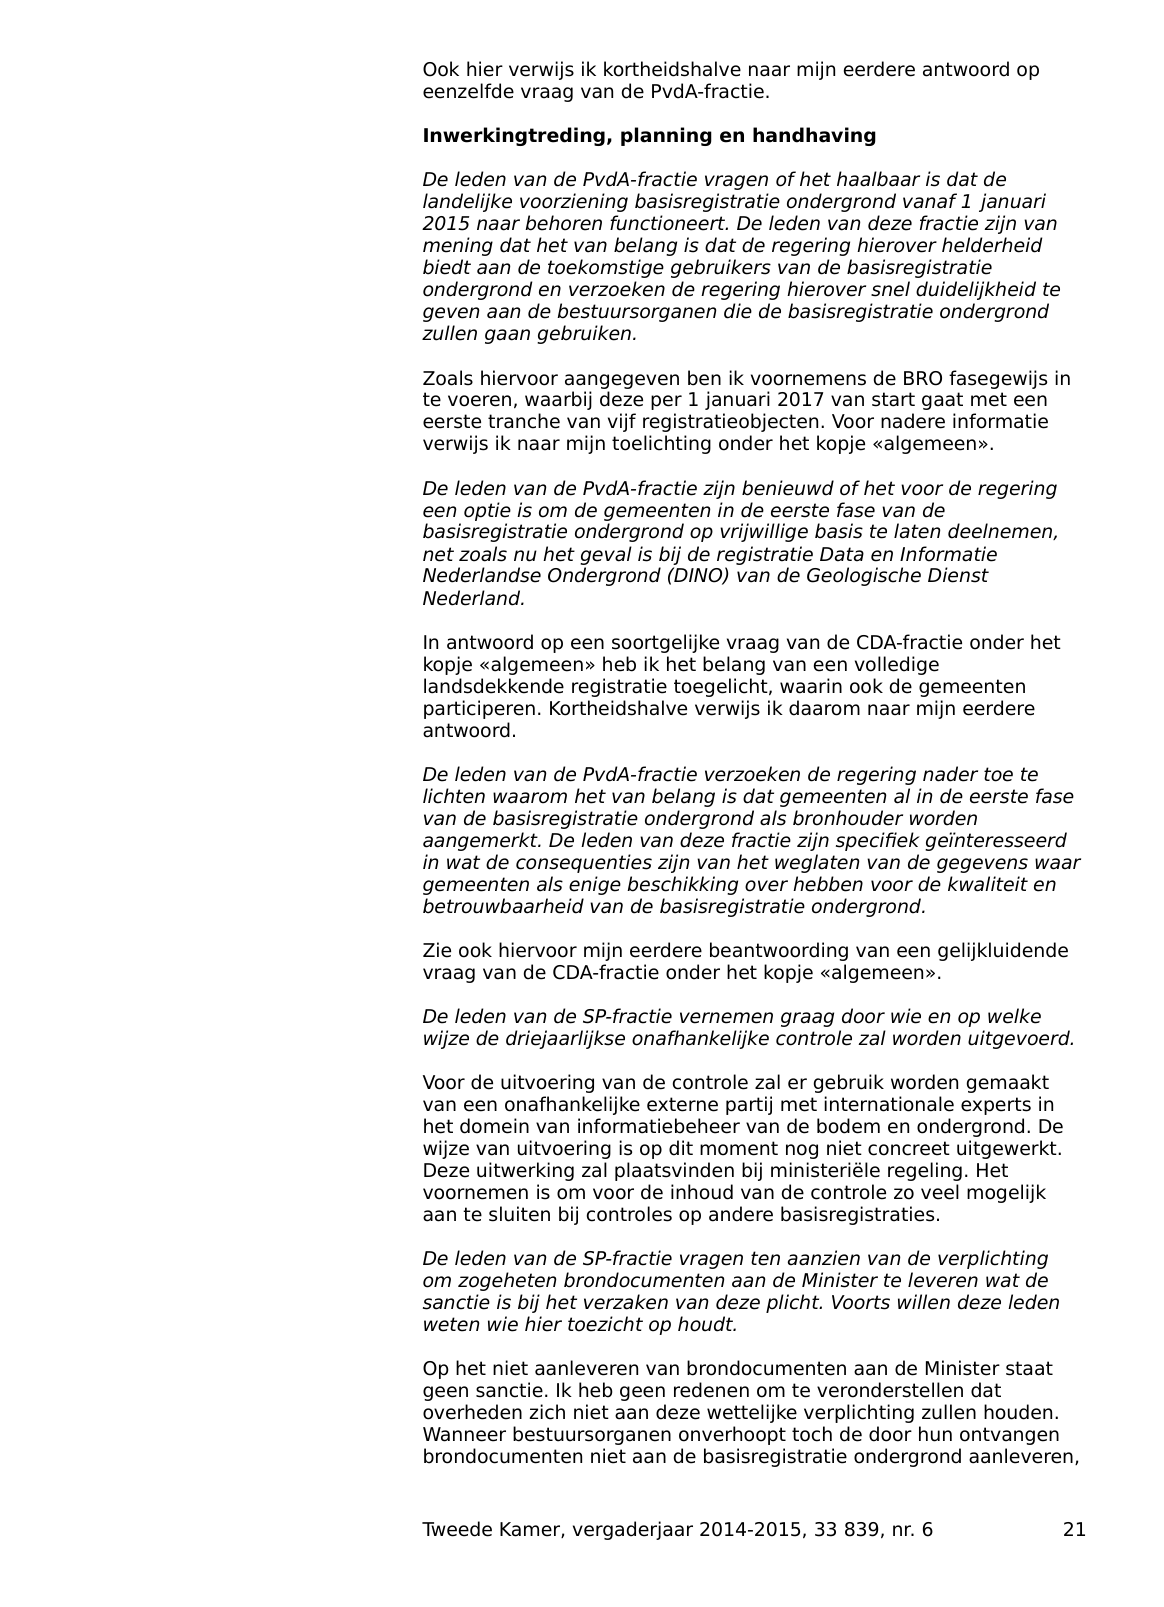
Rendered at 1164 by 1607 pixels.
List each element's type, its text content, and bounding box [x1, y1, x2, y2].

text In antwoord op een soortgelijke vraag van de CDA-fractie onder het kopje «algemeen» heb ik het belang van een volledige landsdekkende registratie toegelicht, waarin ook de gemeenten participeren. Kortheidshalve verwijs ik daarom naar mijn eerdere antwoord. [422, 632, 1087, 741]
text Ook hier verwijs ik kortheidshalve naar mijn eerdere antwoord op eenzelfde vraag van de PvdA-fractie. [422, 59, 1087, 103]
text De leden van de PvdA-fractie zijn benieuwd of het voor de regering een optie is om de gemeenten in de eerste fase van de basisregistratie ondergrond op vrijwillige basis te laten deelnemen, net zoals nu het geval is bij de registratie Data en Informatie Nederlandse Ondergrond (DINO) van de Geologische Dienst Nederland. [422, 477, 1087, 609]
subtitle Inwerkingtreding, planning en handhaving [422, 125, 1087, 147]
text Zie ook hiervoor mijn eerdere beantwoording van een gelijkluidende vraag van de CDA-fractie onder het kopje «algemeen». [422, 940, 1087, 984]
text Op het niet aanleveren van brondocumenten aan de Minister staat geen sanctie. Ik heb geen redenen om te veronderstellen dat overheden zich niet aan deze wettelijke verplichting zullen houden. Wanneer bestuursorganen onverhoopt toch de door hun ontvangen brondocumenten niet aan de basisregistratie ondergrond aanleveren, [422, 1358, 1087, 1468]
text De leden van de PvdA-fractie vragen of het haalbaar is dat de landelijke voorziening basisregistratie ondergrond vanaf 1 januari 2015 naar behoren functioneert. De leden van deze fractie zijn van mening dat het van belang is dat de regering hierover helderheid biedt aan de toekomstige gebruikers van de basisregistratie ondergrond en verzoeken de regering hierover snel duidelijkheid te geven aan de bestuursorganen die de basisregistratie ondergrond zullen gaan gebruiken. [422, 169, 1087, 345]
text De leden van de SP-fractie vernemen graag door wie en op welke wijze de driejaarlijkse onafhankelijke controle zal worden uitgevoerd. [422, 1006, 1087, 1050]
text De leden van de PvdA-fractie verzoeken de regering nader toe te lichten waarom het van belang is dat gemeenten al in de eerste fase van de basisregistratie ondergrond als bronhouder worden aangemerkt. De leden van deze fractie zijn specifiek geïnteresseerd in wat de consequenties zijn van het weglaten van de gegevens waar gemeenten als enige beschikking over hebben voor de kwaliteit en betrouwbaarheid van de basisregistratie ondergrond. [422, 764, 1087, 917]
text Zoals hiervoor aangegeven ben ik voornemens de BRO fasegewijs in te voeren, waarbij deze per 1 januari 2017 van start gaat met een eerste tranche van vijf registratieobjecten. Voor nadere informatie verwijs ik naar mijn toelichting onder het kopje «algemeen». [422, 367, 1087, 455]
text De leden van de SP-fractie vragen ten aanzien van de verplichting om zogeheten brondocumenten aan de Minister te leveren wat de sanctie is bij het verzaken van deze plicht. Voorts willen deze leden weten wie hier toezicht op houdt. [422, 1248, 1087, 1336]
text Voor de uitvoering van de controle zal er gebruik worden gemaakt van een onafhankelijke externe partij met internationale experts in het domein van informatiebeheer van de bodem en ondergrond. De wijze van uitvoering is op dit moment nog niet concreet uitgewerkt. Deze uitwerking zal plaatsvinden bij ministeriële regeling. Het voornemen is om voor de inhoud van de controle zo veel mogelijk aan te sluiten bij controles op andere basisregistraties. [422, 1072, 1087, 1226]
